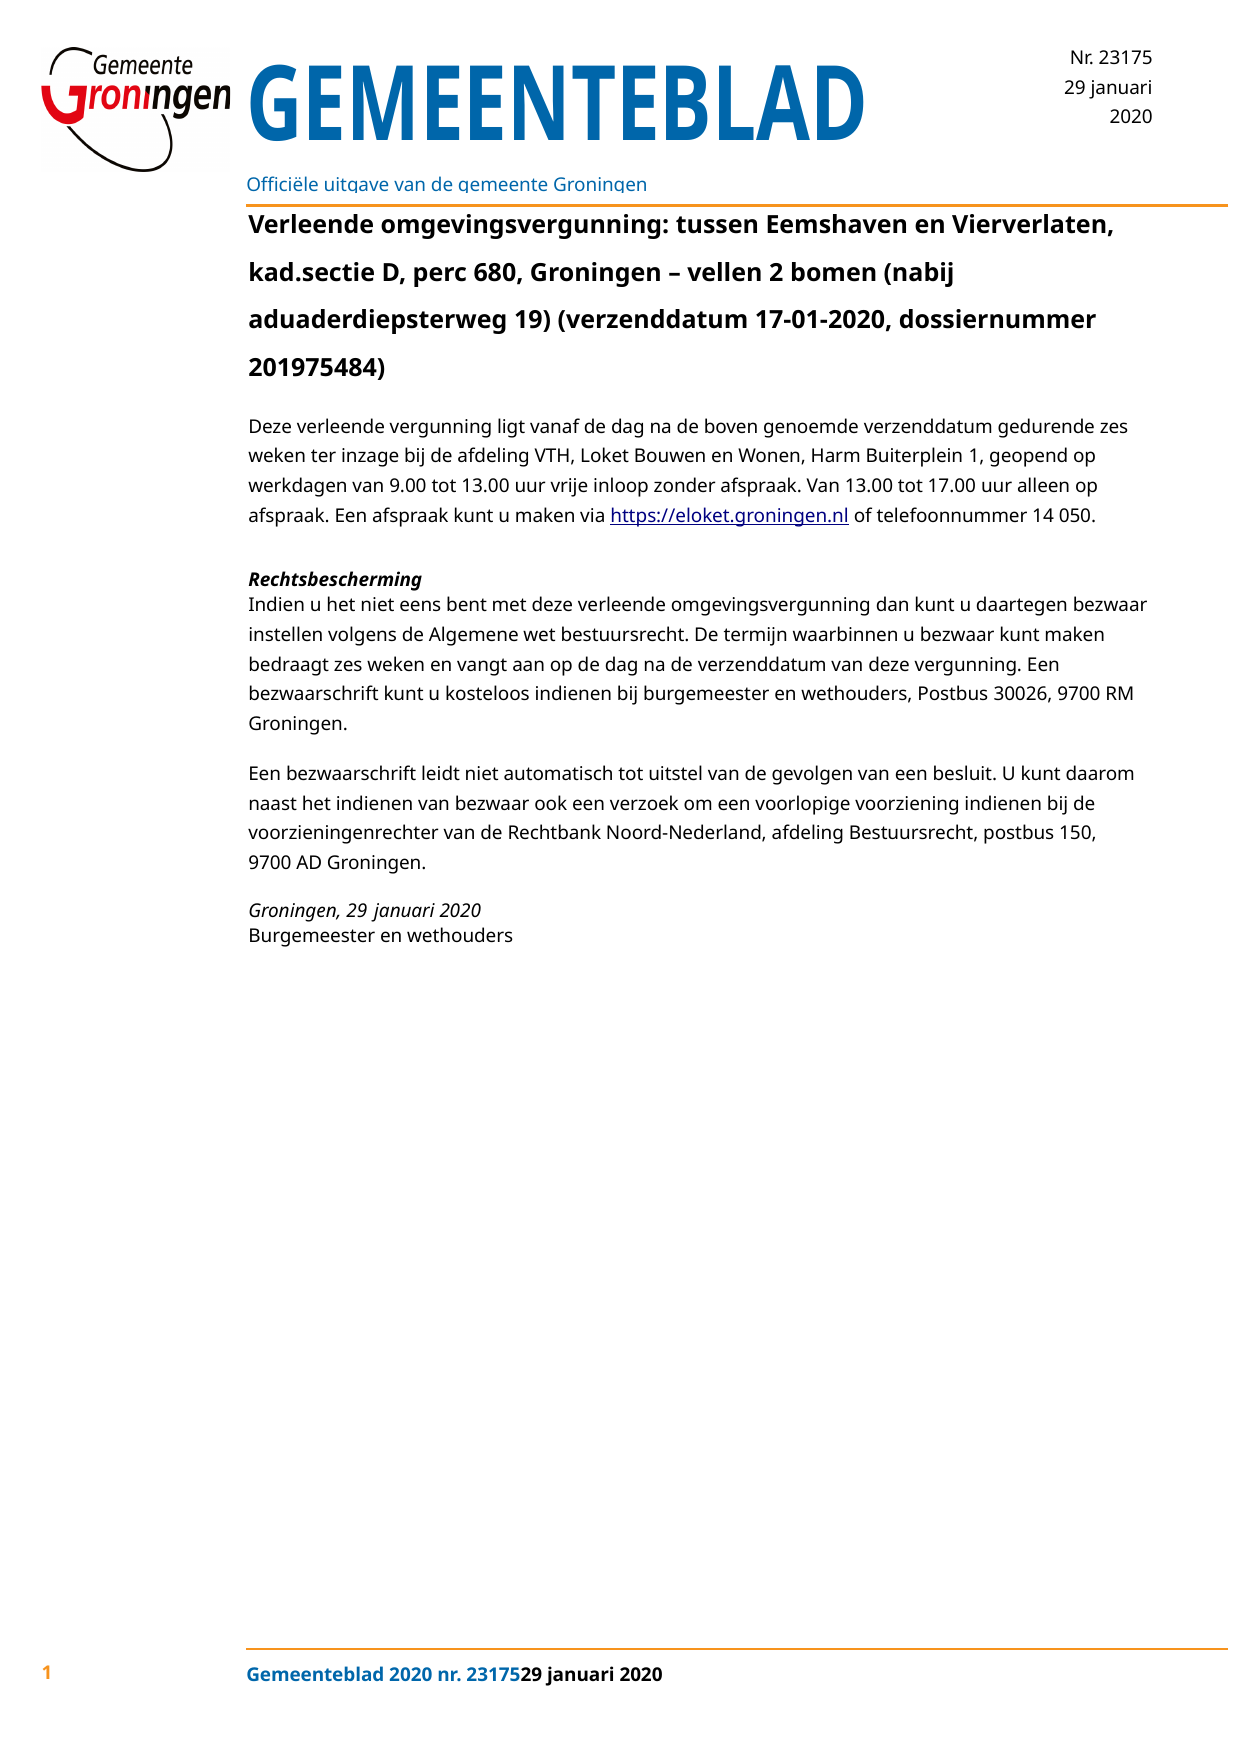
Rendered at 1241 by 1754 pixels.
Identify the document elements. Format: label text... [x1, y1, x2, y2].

text Indien u het niet eens bent met deze verleende omgevingsvergunning dan kunt u daartegen bezwaar instellen volgens de Algemene wet bestuursrecht. De termijn waarbinnen u bezwaar kunt maken bedraagt zes weken en vangt aan op de dag na de verzenddatum van deze vergunning. Een bezwaarschrift kunt u kosteloos indienen bij burgemeester en wethouders, Postbus 30026, 9700 RM Groningen. [248, 592, 1152, 736]
text Deze verleende vergunning ligt vanaf de dag na de boven genoemde verzenddatum gedurende zes weken ter inzage bij de afdeling VTH, Loket Bouwen en Wonen, Harm Buiterplein 1, geopend op werkdagen van 9.00 tot 13.00 uur vrije inloop zonder afspraak. Van 13.00 tot 17.00 uur alleen op afspraak. Een afspraak kunt u maken via https://eloket.groningen.nl of telefoonnummer 14 050. [248, 413, 1152, 528]
text Een bezwaarschrift leidt niet automatisch tot uitstel van de gevolgen van een besluit. U kunt daarom naast het indienen van bezwaar ook een verzoek om een voorlopige voorziening indienen bij de voorzieningenrechter van de Rechtbank Noord-Nederland, afdeling Bestuursrecht, postbus 150, 9700 AD Groningen. [248, 760, 1152, 875]
picture [41, 47, 231, 172]
text Verleende omgevingsvergunning: tussen Eemshaven en Vierverlaten, kad.sectie D, perc 680, Groningen – vellen 2 bomen (nabij aduaderdiepsterweg 19) (verzenddatum 17-01-2020, dossiernummer 201975484) [248, 207, 1152, 384]
text Burgemeester en wethouders [248, 923, 1152, 948]
text Groningen, 29 januari 2020 [248, 897, 1152, 923]
text Rechtsbescherming [248, 566, 1152, 592]
